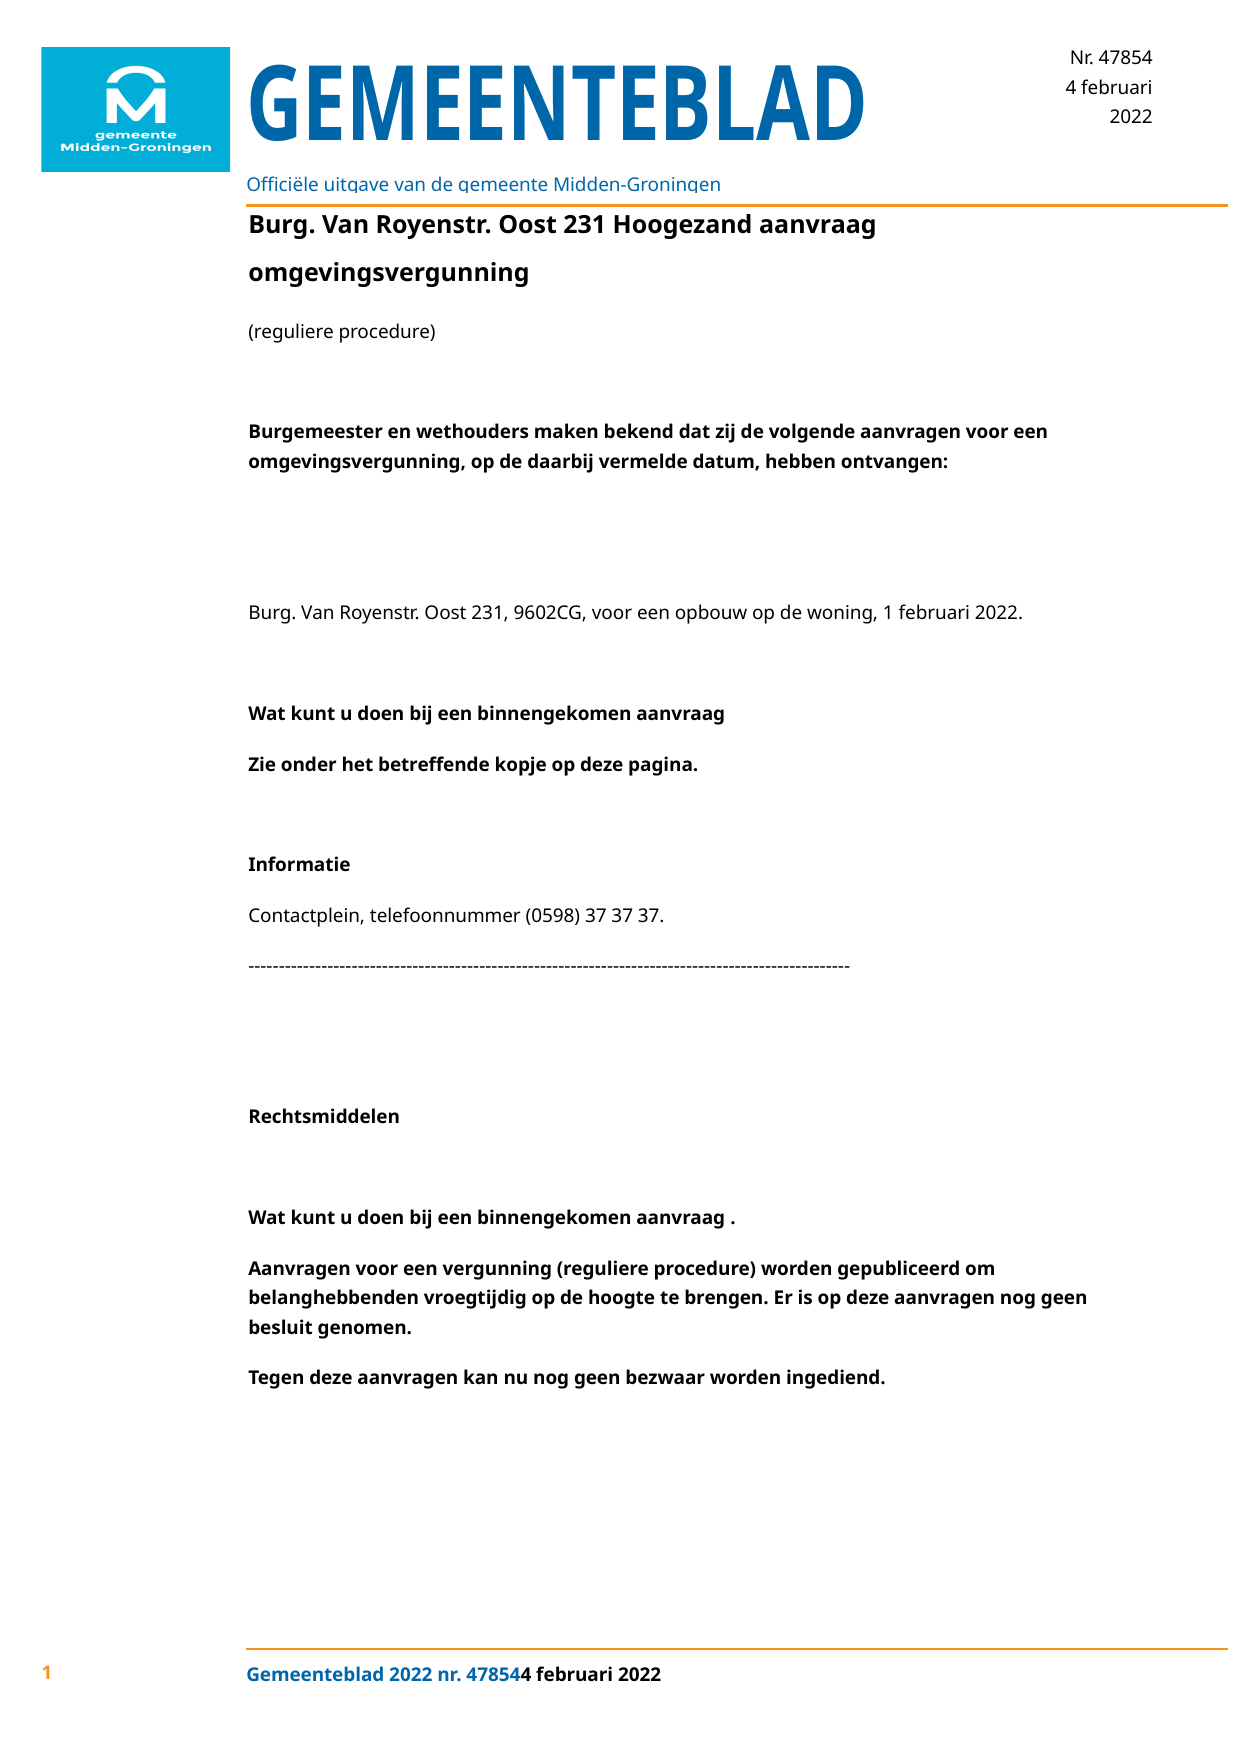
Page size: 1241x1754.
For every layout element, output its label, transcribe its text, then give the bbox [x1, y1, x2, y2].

text Informatie [248, 852, 1152, 877]
text (reguliere procedure) [248, 318, 1152, 344]
picture [107, 89, 165, 122]
text --------------------------------------------------------------------------------------------------- [248, 952, 1152, 978]
text Aanvragen voor een vergunning (reguliere procedure) worden gepubliceerd om belanghebbenden vroegtijdig op de hoogte te brengen. Er is op deze aanvragen nog geen besluit genomen. [248, 1255, 1152, 1340]
text Contactplein, telefoonnummer (0598) 37 37 37. [248, 902, 1152, 928]
text Burgemeester en wethouders maken bekend dat zij de volgende aanvragen voor een omgevingsvergunning, op de daarbij vermelde datum, hebben ontvangen: [248, 419, 1152, 474]
picture [108, 66, 164, 82]
text Wat kunt u doen bij een binnengekomen aanvraag . [248, 1204, 1152, 1230]
text Zie onder het betreffende kopje op deze pagina. [248, 751, 1152, 777]
text Wat kunt u doen bij een binnengekomen aanvraag [248, 700, 1152, 726]
text Burg. Van Royenstr. Oost 231 Hoogezand aanvraag omgevingsvergunning [248, 207, 1152, 288]
text Rechtsmiddelen [248, 1104, 1152, 1129]
text Burg. Van Royenstr. Oost 231, 9602CG, voor een opbouw op de woning, 1 februari 2022. [248, 599, 1152, 625]
picture [184, 146, 190, 153]
text Tegen deze aanvragen kan nu nog geen bezwaar worden ingediend. [248, 1364, 1152, 1390]
